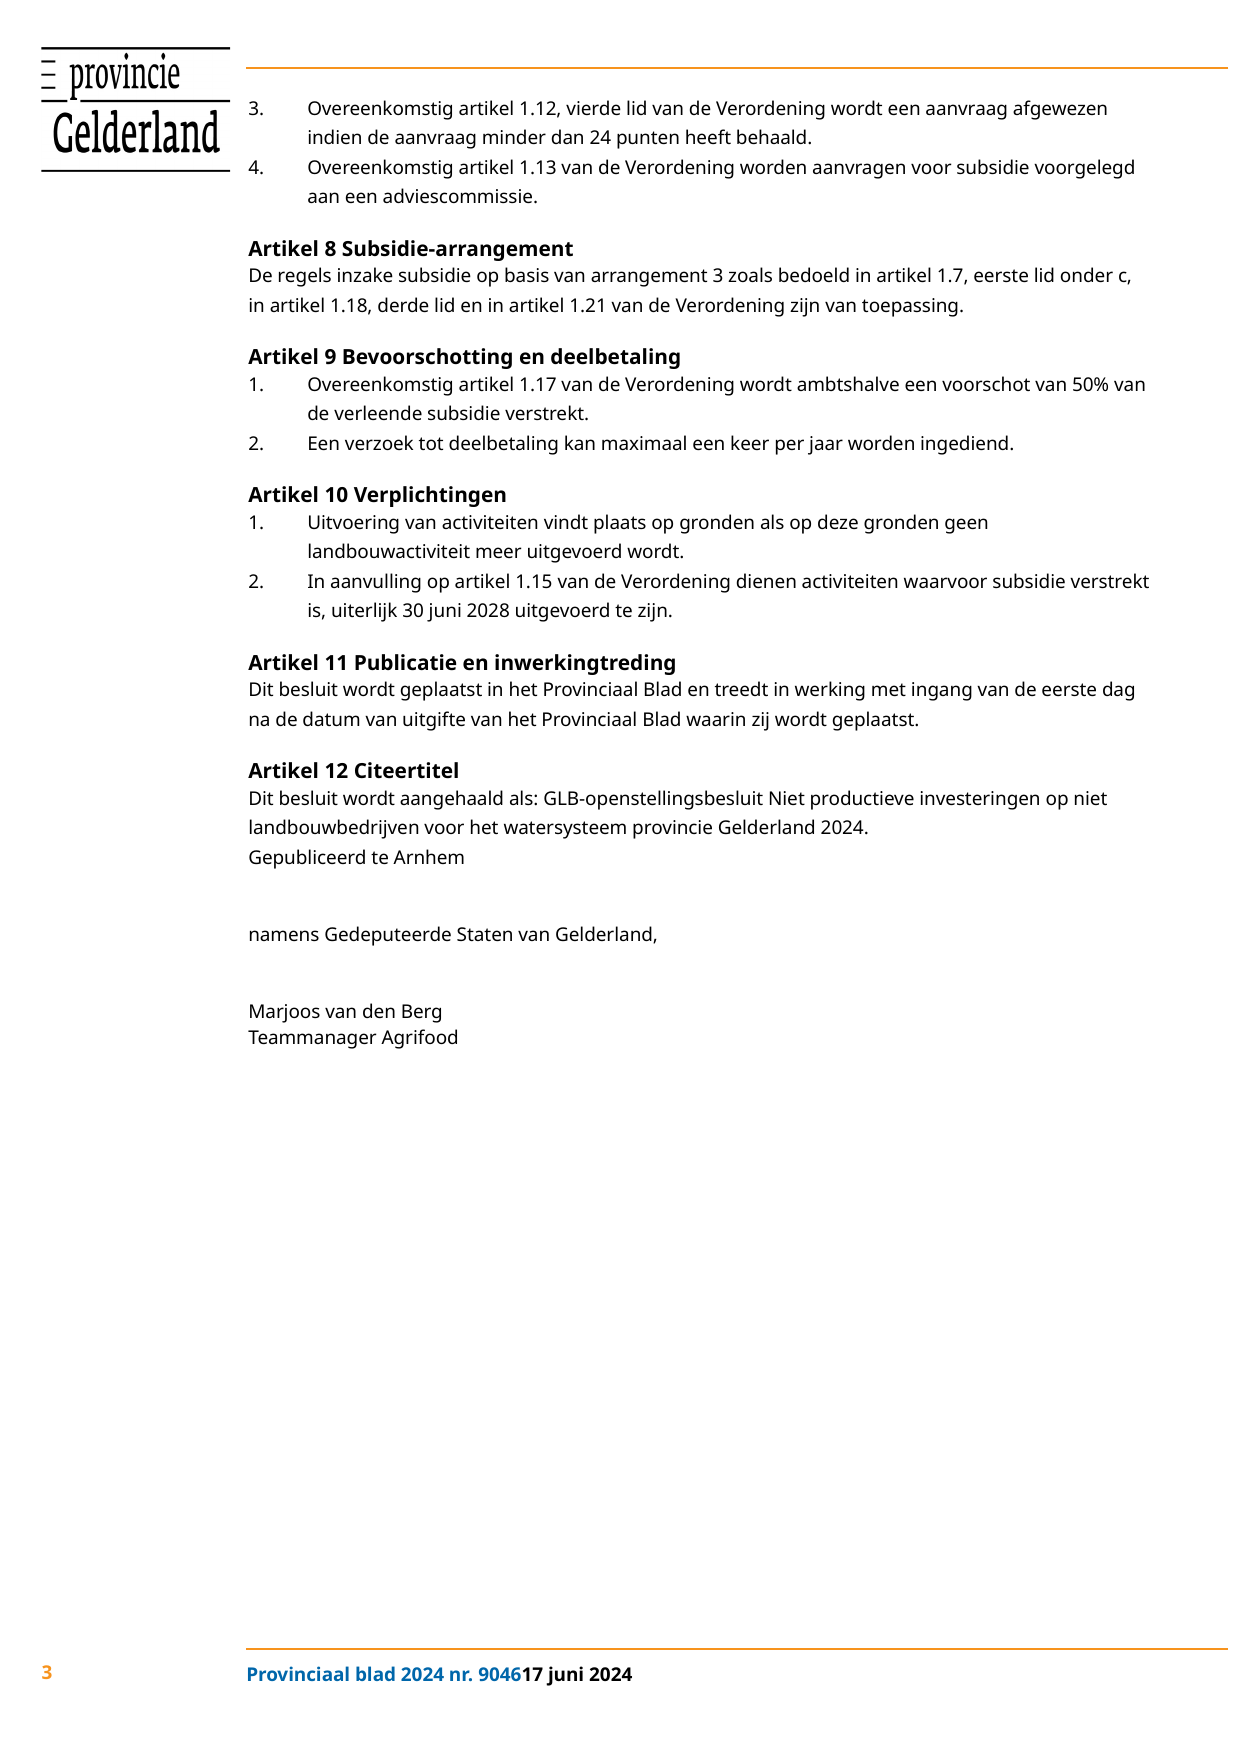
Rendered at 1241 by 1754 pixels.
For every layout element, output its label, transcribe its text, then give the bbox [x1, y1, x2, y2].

text Teammanager Agrifood [248, 1024, 1152, 1050]
list Overeenkomstig artikel 1.13 van de Verordening worden aanvragen voor subsidie voorgelegd aan een adviescommissie. [248, 154, 1152, 209]
text Gepubliceerd te Arnhem [248, 844, 1152, 870]
list Overeenkomstig artikel 1.12, vierde lid van de Verordening wordt een aanvraag afgewezen indien de aanvraag minder dan 24 punten heeft behaald. [248, 95, 1152, 150]
text Dit besluit wordt aangehaald als: GLB-openstellingsbesluit Niet productieve investeringen op niet landbouwbedrijven voor het watersysteem provincie Gelderland 2024. [248, 785, 1152, 840]
text De regels inzake subsidie op basis van arrangement 3 zoals bedoeld in artikel 1.7, eerste lid onder c, in artikel 1.18, derde lid en in artikel 1.21 van de Verordening zijn van toepassing. [248, 262, 1152, 318]
text Artikel 10 Verplichtingen [248, 480, 1152, 509]
text Marjoos van den Berg [248, 998, 1152, 1024]
text namens Gedeputeerde Staten van Gelderland, [248, 921, 1152, 947]
text Artikel 9 Bevoorschotting en deelbetaling [248, 342, 1152, 371]
text Artikel 11 Publicatie en inwerkingtreding [248, 648, 1152, 676]
text Dit besluit wordt geplaatst in het Provinciaal Blad en treedt in werking met ingang van de eerste dag na de datum van uitgifte van het Provinciaal Blad waarin zij wordt geplaatst. [248, 676, 1152, 732]
list Een verzoek tot deelbetaling kan maximaal een keer per jaar worden ingediend. [248, 430, 1152, 456]
picture [41, 47, 231, 172]
text Artikel 12 Citeertitel [248, 756, 1152, 785]
list Uitvoering van activiteiten vindt plaats op gronden als op deze gronden geen landbouwactiviteit meer uitgevoerd wordt. [248, 509, 1152, 564]
text Artikel 8 Subsidie-arrangement [248, 234, 1152, 262]
list In aanvulling op artikel 1.15 van de Verordening dienen activiteiten waarvoor subsidie verstrekt is, uiterlijk 30 juni 2028 uitgevoerd te zijn. [248, 568, 1152, 623]
list Overeenkomstig artikel 1.17 van de Verordening wordt ambtshalve een voorschot van 50% van de verleende subsidie verstrekt. [248, 371, 1152, 426]
